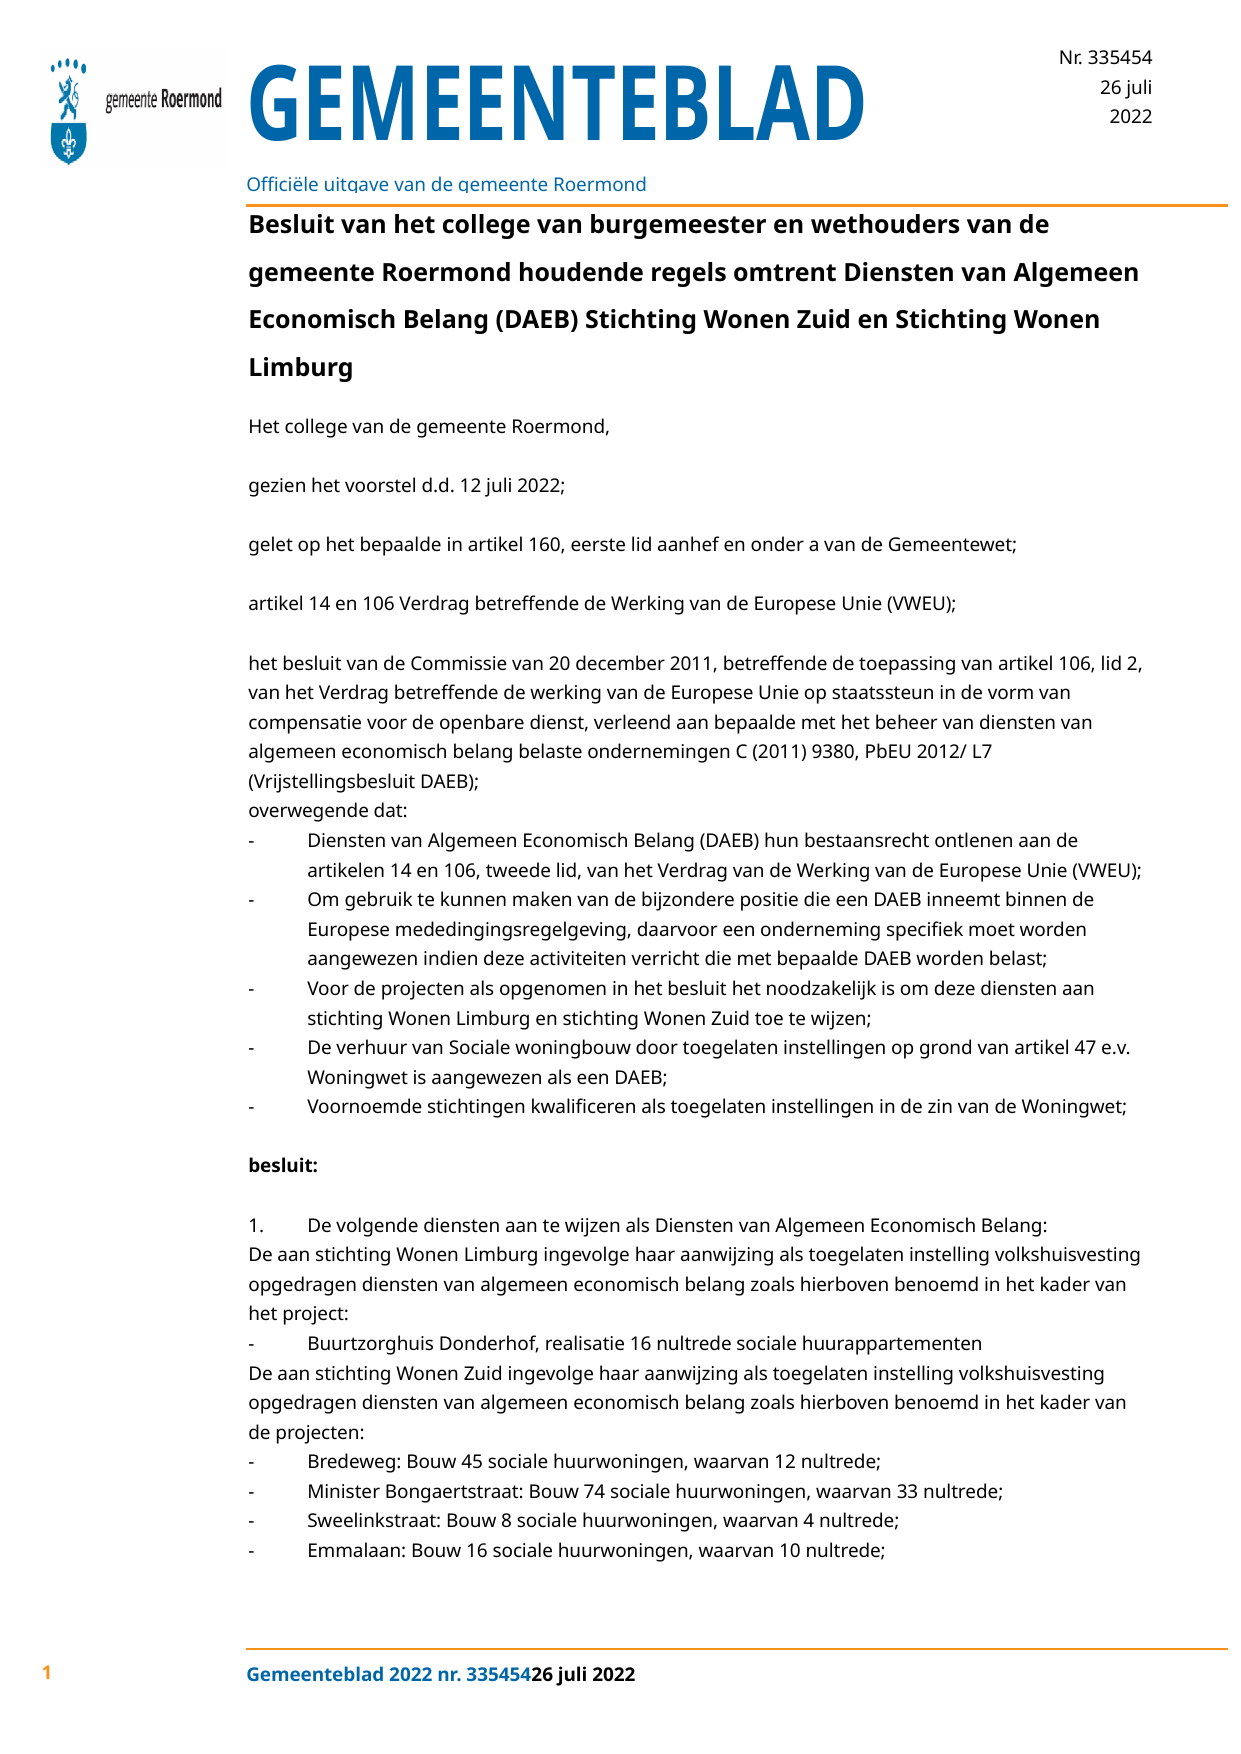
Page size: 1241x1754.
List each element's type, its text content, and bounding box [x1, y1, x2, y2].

text gelet op het bepaalde in artikel 160, eerste lid aanhef en onder a van de Gemeentewet; [248, 531, 1152, 557]
picture [41, 47, 231, 172]
list De volgende diensten aan te wijzen als Diensten van Algemeen Economisch Belang: [248, 1212, 1152, 1238]
list Om gebruik te kunnen maken van de bijzondere positie die een DAEB inneemt binnen de Europese mededingingsregelgeving, daarvoor een onderneming specifiek moet worden aangewezen indien deze activiteiten verricht die met bepaalde DAEB worden belast; [248, 886, 1152, 971]
list Buurtzorghuis Donderhof, realisatie 16 nultrede sociale huurappartementen [248, 1330, 1152, 1356]
text Het college van de gemeente Roermond, [248, 413, 1152, 439]
list Bredeweg: Bouw 45 sociale huurwoningen, waarvan 12 nultrede; [248, 1448, 1152, 1474]
list De verhuur van Sociale woningbouw door toegelaten instellingen op grond van artikel 47 e.v. Woningwet is aangewezen als een DAEB; [248, 1034, 1152, 1090]
text Besluit van het college van burgemeester en wethouders van de gemeente Roermond houdende regels omtrent Diensten van Algemeen Economisch Belang (DAEB) Stichting Wonen Zuid en Stichting Wonen Limburg [248, 207, 1152, 384]
text overwegende dat: [248, 798, 1152, 823]
list Diensten van Algemeen Economisch Belang (DAEB) hun bestaansrecht ontlenen aan de artikelen 14 en 106, tweede lid, van het Verdrag van de Werking van de Europese Unie (VWEU); [248, 827, 1152, 883]
list Minister Bongaertstraat: Bouw 74 sociale huurwoningen, waarvan 33 nultrede; [248, 1478, 1152, 1504]
list Sweelinkstraat: Bouw 8 sociale huurwoningen, waarvan 4 nultrede; [248, 1508, 1152, 1533]
text De aan stichting Wonen Zuid ingevolge haar aanwijzing als toegelaten instelling volkshuisvesting opgedragen diensten van algemeen economisch belang zoals hierboven benoemd in het kader van de projecten: [248, 1360, 1152, 1445]
text het besluit van de Commissie van 20 december 2011, betreffende de toepassing van artikel 106, lid 2, van het Verdrag betreffende de werking van de Europese Unie op staatssteun in de vorm van compensatie voor de openbare dienst, verleend aan bepaalde met het beheer van diensten van algemeen economisch belang belaste ondernemingen C (2011) 9380, PbEU 2012/ L7 (Vrijstellingsbesluit DAEB); [248, 650, 1152, 794]
text artikel 14 en 106 Verdrag betreffende de Werking van de Europese Unie (VWEU); [248, 591, 1152, 616]
list Voornoemde stichtingen kwalificeren als toegelaten instellingen in de zin van de Woningwet; [248, 1093, 1152, 1119]
text De aan stichting Wonen Limburg ingevolge haar aanwijzing als toegelaten instelling volkshuisvesting opgedragen diensten van algemeen economisch belang zoals hierboven benoemd in het kader van het project: [248, 1241, 1152, 1326]
text besluit: [248, 1153, 1152, 1178]
list Voor de projecten als opgenomen in het besluit het noodzakelijk is om deze diensten aan stichting Wonen Limburg en stichting Wonen Zuid toe te wijzen; [248, 975, 1152, 1031]
list Emmalaan: Bouw 16 sociale huurwoningen, waarvan 10 nultrede; [248, 1537, 1152, 1563]
text gezien het voorstel d.d. 12 juli 2022; [248, 472, 1152, 498]
